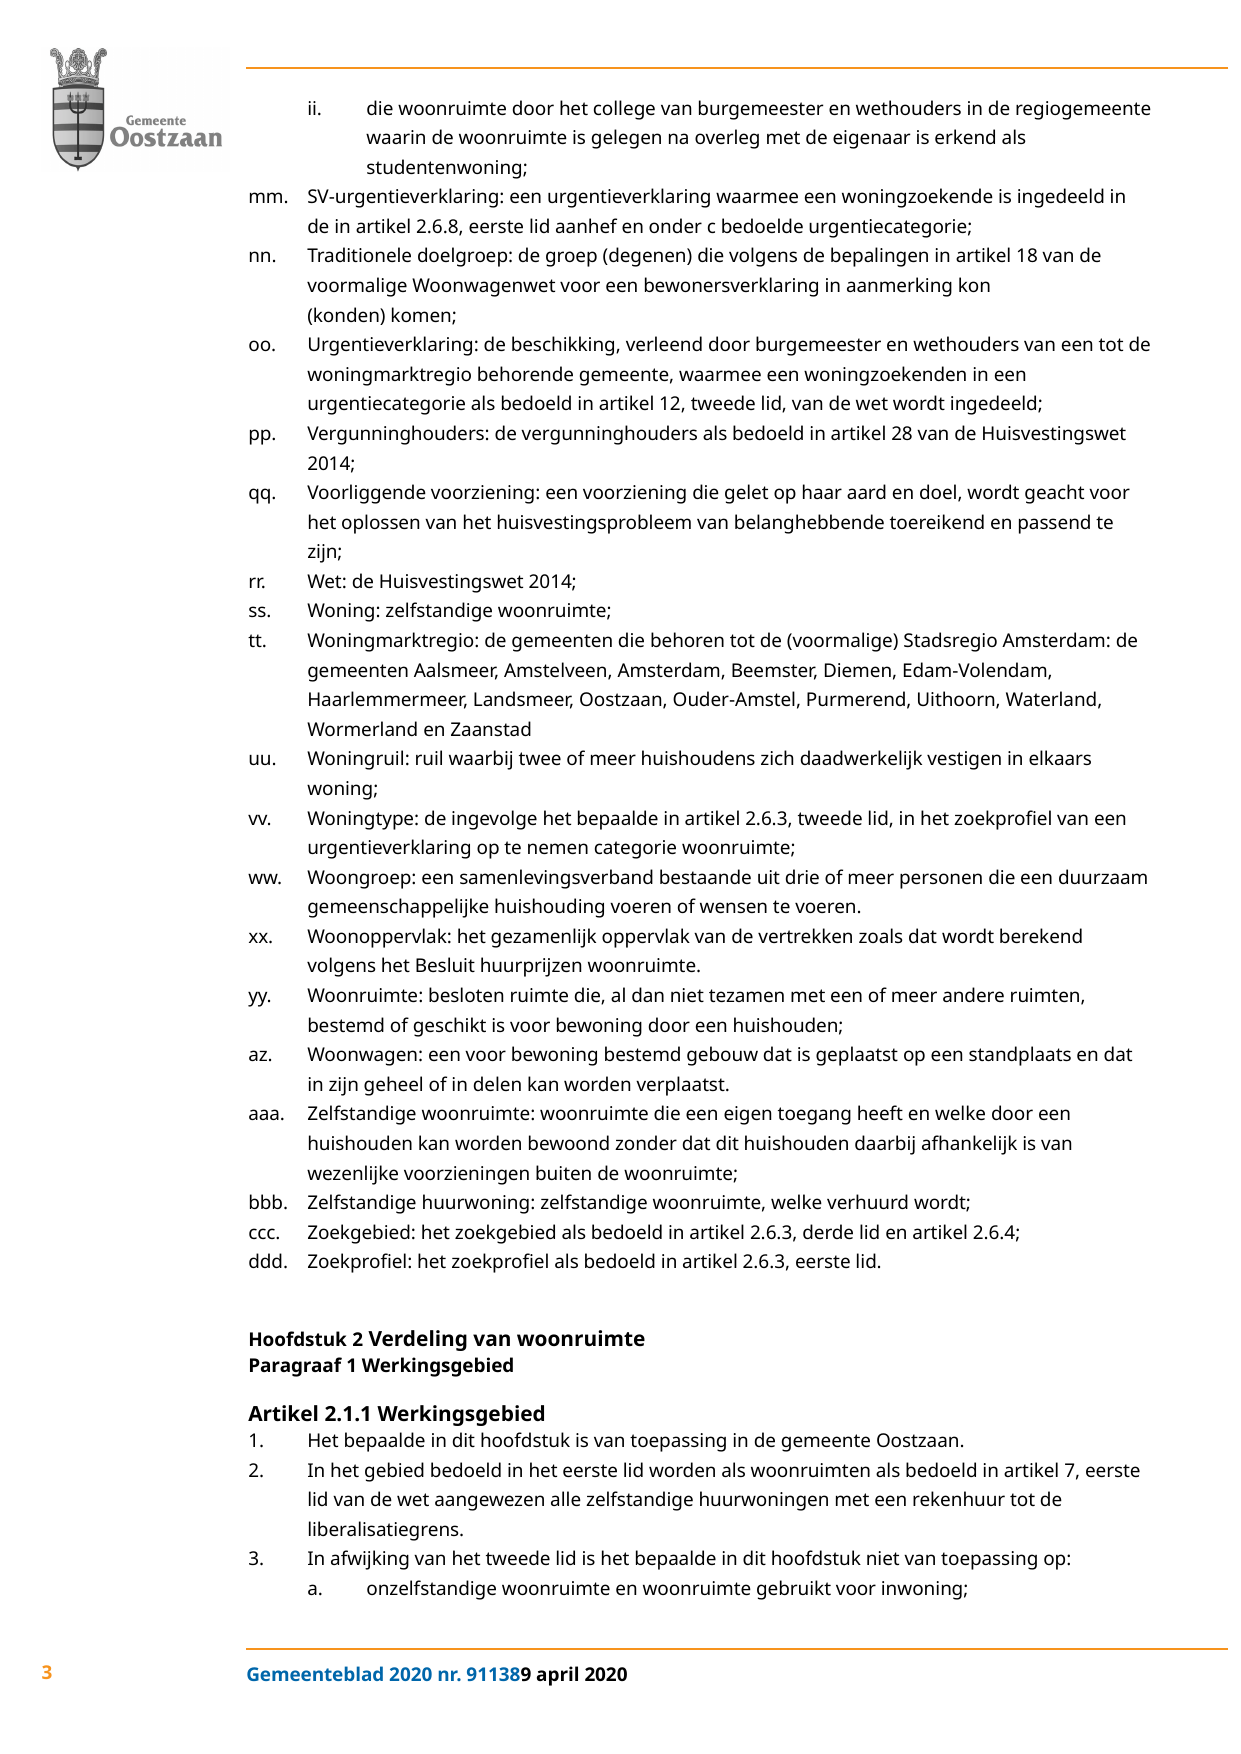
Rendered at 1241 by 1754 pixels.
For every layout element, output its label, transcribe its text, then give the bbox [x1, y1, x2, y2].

list Het bepaalde in dit hoofdstuk is van toepassing in de gemeente Oostzaan. [248, 1427, 1152, 1453]
list Woning: zelfstandige woonruimte; [248, 598, 1152, 623]
list Woningruil: ruil waarbij twee of meer huishoudens zich daadwerkelijk vestigen in elkaars woning; [248, 746, 1152, 801]
list Wet: de Huisvestingswet 2014; [248, 568, 1152, 594]
list Woonoppervlak: het gezamenlijk oppervlak van de vertrekken zoals dat wordt berekend volgens het Besluit huurprijzen woonruimte. [248, 923, 1152, 978]
list Zoekprofiel: het zoekprofiel als bedoeld in artikel 2.6.3, eerste lid. [248, 1248, 1152, 1274]
list Woonruimte: besloten ruimte die, al dan niet tezamen met een of meer andere ruimten, bestemd of geschikt is voor bewoning door een huishouden; [248, 982, 1152, 1038]
list (konden) komen; [248, 302, 1152, 328]
list Zelfstandige woonruimte: woonruimte die een eigen toegang heeft en welke door een huishouden kan worden bewoond zonder dat dit huishouden daarbij afhankelijk is van wezenlijke voorzieningen buiten de woonruimte; [248, 1101, 1152, 1186]
list onzelfstandige woonruimte en woonruimte gebruikt voor inwoning; [307, 1575, 1152, 1601]
list Woningmarktregio: de gemeenten die behoren tot de (voormalige) Stadsregio Amsterdam: de gemeenten Aalsmeer, Amstelveen, Amsterdam, Beemster, Diemen, Edam-Volendam, Haarlemmermeer, Landsmeer, Oostzaan, Ouder-Amstel, Purmerend, Uithoorn, Waterland, Wormerland en Zaanstad [248, 627, 1152, 742]
list SV-urgentieverklaring: een urgentieverklaring waarmee een woningzoekende is ingedeeld in de in artikel 2.6.8, eerste lid aanhef en onder c bedoelde urgentiecategorie; [248, 183, 1152, 239]
list Woongroep: een samenlevingsverband bestaande uit drie of meer personen die een duurzaam gemeenschappelijke huishouding voeren of wensen te voeren. [248, 864, 1152, 919]
text Paragraaf 1 Werkingsgebied [248, 1352, 1152, 1378]
text Artikel 2.1.1 Werkingsgebied [248, 1399, 1152, 1427]
list Zelfstandige huurwoning: zelfstandige woonruimte, welke verhuurd wordt; [248, 1189, 1152, 1215]
list In afwijking van het tweede lid is het bepaalde in dit hoofdstuk niet van toepassing op: [248, 1546, 1152, 1571]
list die woonruimte door het college van burgemeester en wethouders in de regiogemeente waarin de woonruimte is gelegen na overleg met de eigenaar is erkend als studentenwoning; [307, 95, 1152, 180]
list In het gebied bedoeld in het eerste lid worden als woonruimten als bedoeld in artikel 7, eerste lid van de wet aangewezen alle zelfstandige huurwoningen met een rekenhuur tot de liberalisatiegrens. [248, 1457, 1152, 1542]
list Voorliggende voorziening: een voorziening die gelet op haar aard en doel, wordt geacht voor het oplossen van het huisvestingsprobleem van belanghebbende toereikend en passend te zijn; [248, 479, 1152, 564]
list Woningtype: de ingevolge het bepaalde in artikel 2.6.3, tweede lid, in het zoekprofiel van een urgentieverklaring op te nemen categorie woonruimte; [248, 805, 1152, 860]
text Hoofdstuk 2 Verdeling van woonruimte [248, 1324, 1152, 1352]
picture [41, 47, 231, 172]
list Traditionele doelgroep: de groep (degenen) die volgens de bepalingen in artikel 18 van de voormalige Woonwagenwet voor een bewonersverklaring in aanmerking kon [248, 243, 1152, 298]
list Urgentieverklaring: de beschikking, verleend door burgemeester en wethouders van een tot de woningmarktregio behorende gemeente, waarmee een woningzoekenden in een urgentiecategorie als bedoeld in artikel 12, tweede lid, van de wet wordt ingedeeld; [248, 331, 1152, 416]
list Woonwagen: een voor bewoning bestemd gebouw dat is geplaatst op een standplaats en dat in zijn geheel of in delen kan worden verplaatst. [248, 1041, 1152, 1097]
list Zoekgebied: het zoekgebied als bedoeld in artikel 2.6.3, derde lid en artikel 2.6.4; [248, 1219, 1152, 1245]
list Vergunninghouders: de vergunninghouders als bedoeld in artikel 28 van de Huisvestingswet 2014; [248, 420, 1152, 476]
